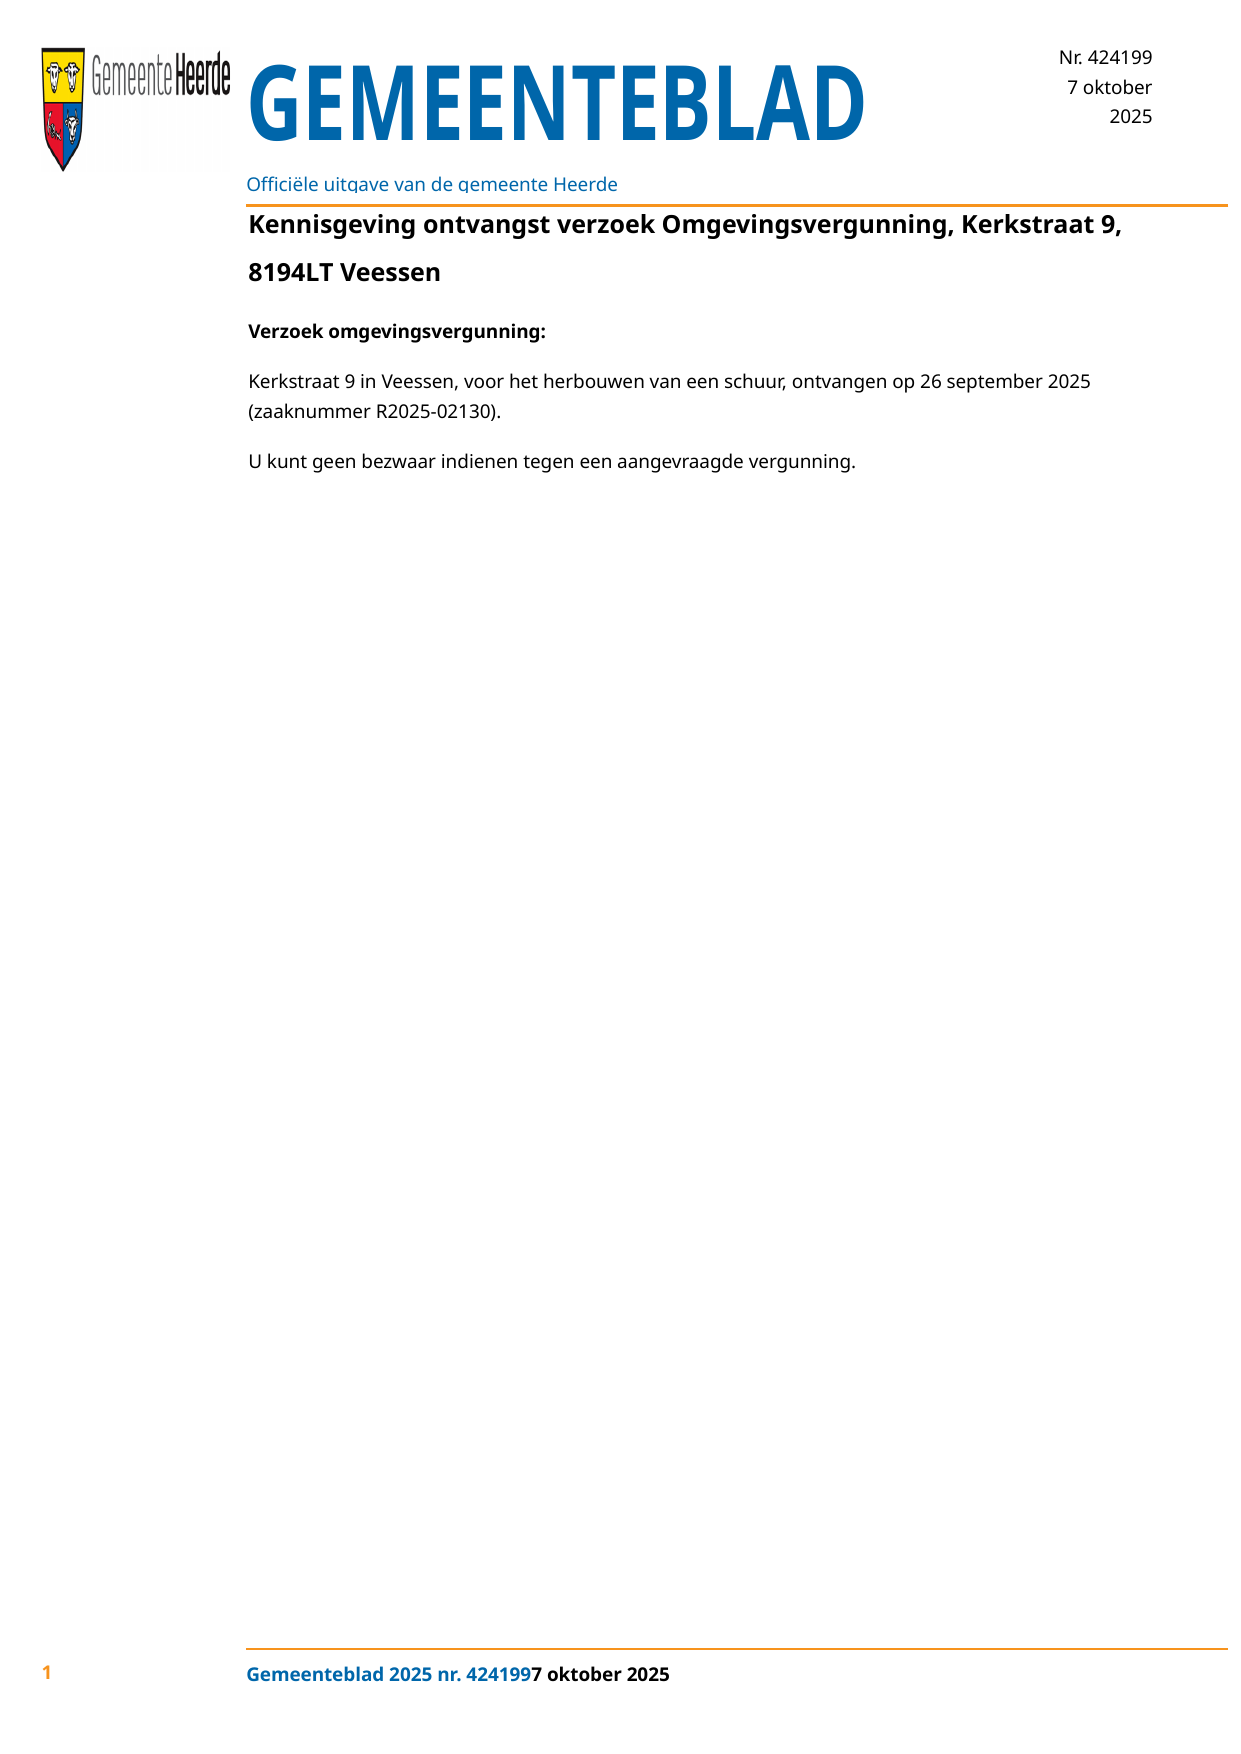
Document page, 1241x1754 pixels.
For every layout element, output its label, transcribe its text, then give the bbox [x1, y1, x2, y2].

text Kerkstraat 9 in Veessen, voor het herbouwen van een schuur, ontvangen op 26 september 2025 (zaaknummer R2025-02130). [248, 368, 1152, 424]
text Kennisgeving ontvangst verzoek Omgevingsvergunning, Kerkstraat 9, 8194LT Veessen [248, 207, 1152, 288]
text Verzoek omgevingsvergunning: [248, 318, 1152, 344]
text U kunt geen bezwaar indienen tegen een aangevraagde vergunning. [248, 448, 1152, 474]
picture [41, 47, 231, 172]
